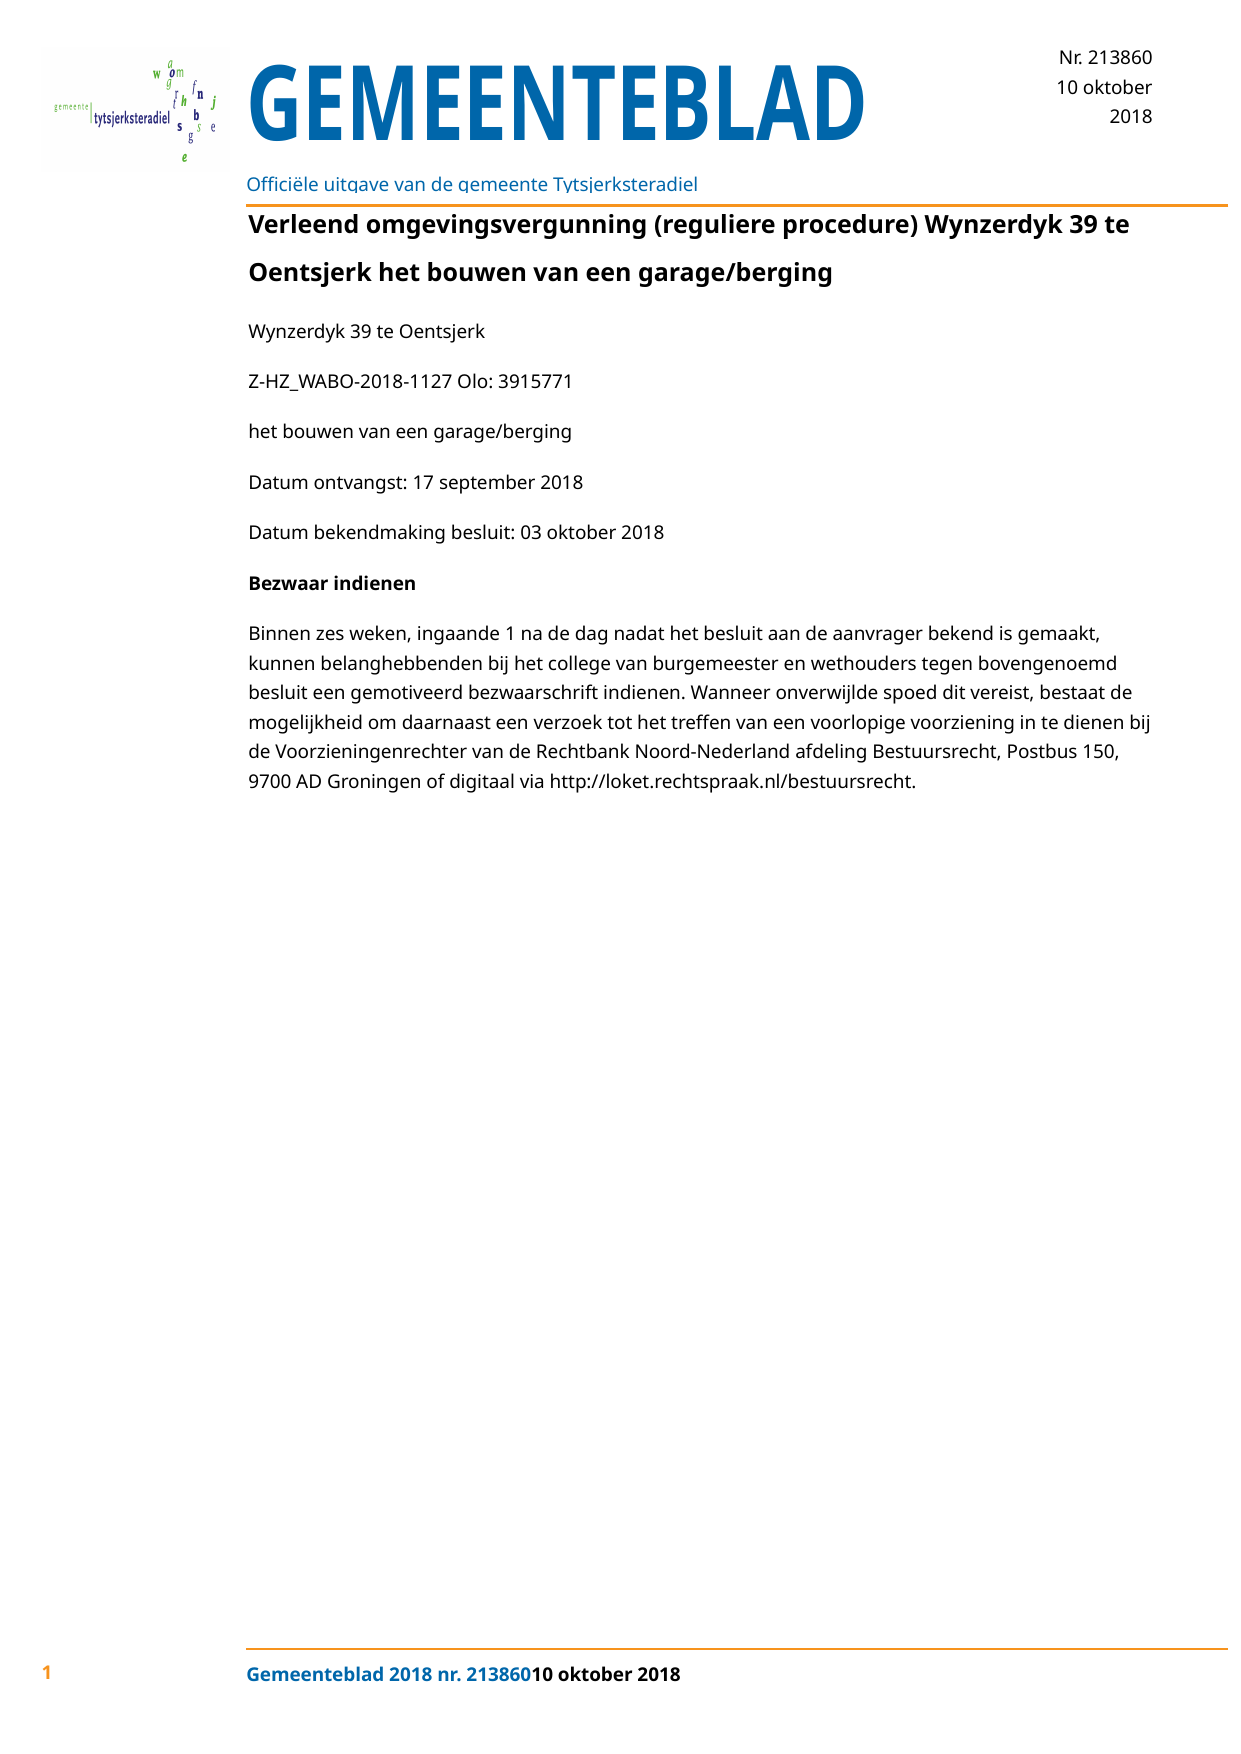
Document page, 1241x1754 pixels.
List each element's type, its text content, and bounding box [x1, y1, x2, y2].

text het bouwen van een garage/berging [248, 419, 1152, 444]
text Datum ontvangst: 17 september 2018 [248, 469, 1152, 495]
text Wynzerdyk 39 te Oentsjerk [248, 318, 1152, 344]
picture [41, 47, 231, 172]
text Z-HZ_WABO-2018-1127 Olo: 3915771 [248, 368, 1152, 394]
text Verleend omgevingsvergunning (reguliere procedure) Wynzerdyk 39 te Oentsjerk het bouwen van een garage/berging [248, 207, 1152, 288]
text Bezwaar indienen [248, 570, 1152, 596]
text Binnen zes weken, ingaande 1 na de dag nadat het besluit aan de aanvrager bekend is gemaakt, kunnen belanghebbenden bij het college van burgemeester en wethouders tegen bovengenoemd besluit een gemotiveerd bezwaarschrift indienen. Wanneer onverwijlde spoed dit vereist, bestaat de mogelijkheid om daarnaast een verzoek tot het treffen van een voorlopige voorziening in te dienen bij de Voorzieningenrechter van de Rechtbank Noord-Nederland afdeling Bestuursrecht, Postbus 150, 9700 AD Groningen of digitaal via http://loket.rechtspraak.nl/bestuursrecht. [248, 620, 1152, 794]
text Datum bekendmaking besluit: 03 oktober 2018 [248, 519, 1152, 545]
